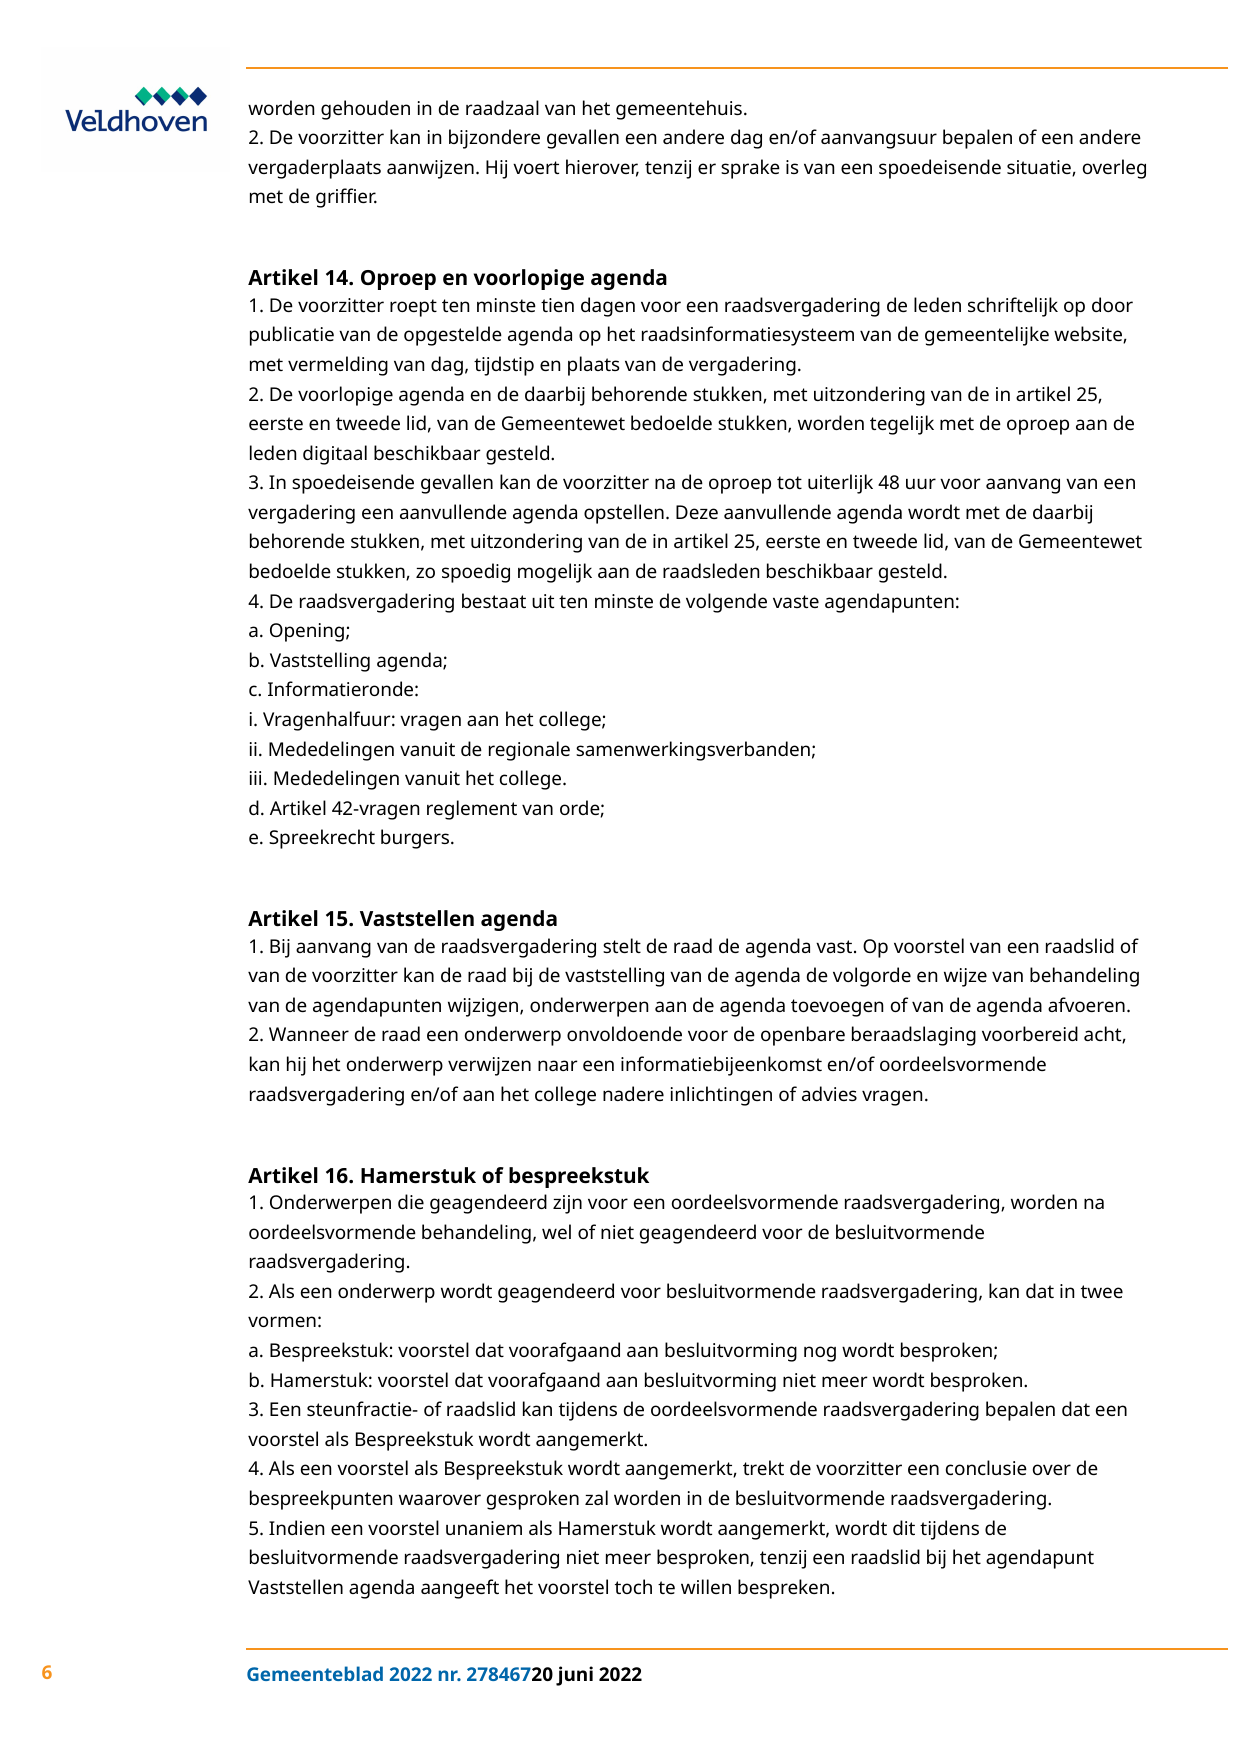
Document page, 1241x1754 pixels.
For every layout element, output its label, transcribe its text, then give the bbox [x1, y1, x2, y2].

text 1. Bij aanvang van de raadsvergadering stelt de raad de agenda vast. Op voorstel van een raadslid of van de voorzitter kan de raad bij de vaststelling van de agenda de volgorde en wijze van behandeling van de agendapunten wijzigen, onderwerpen aan de agenda toevoegen of van de agenda afvoeren. [248, 933, 1152, 1018]
picture [41, 47, 231, 172]
text a. Bespreekstuk: voorstel dat voorafgaand aan besluitvorming nog wordt besproken; [248, 1337, 1152, 1363]
text e. Spreekrecht burgers. [248, 824, 1152, 850]
text 5. Indien een voorstel unaniem als Hamerstuk wordt aangemerkt, wordt dit tijdens de besluitvormende raadsvergadering niet meer besproken, tenzij een raadslid bij het agendapunt Vaststellen agenda aangeeft het voorstel toch te willen bespreken. [248, 1515, 1152, 1599]
text Artikel 15. Vaststellen agenda [248, 904, 1152, 933]
text 1. Onderwerpen die geagendeerd zijn voor een oordeelsvormende raadsvergadering, worden na oordeelsvormende behandeling, wel of niet geagendeerd voor de besluitvormende raadsvergadering. [248, 1189, 1152, 1274]
text b. Vaststelling agenda; [248, 647, 1152, 673]
text a. Opening; [248, 617, 1152, 643]
text 4. De raadsvergadering bestaat uit ten minste de volgende vaste agendapunten: [248, 588, 1152, 613]
text ii. Mededelingen vanuit de regionale samenwerkingsverbanden; [248, 736, 1152, 761]
text c. Informatieronde: [248, 677, 1152, 702]
text 2. Als een onderwerp wordt geagendeerd voor besluitvormende raadsvergadering, kan dat in twee vormen: [248, 1278, 1152, 1333]
text Artikel 14. Oproep en voorlopige agenda [248, 263, 1152, 292]
text 4. Als een voorstel als Bespreekstuk wordt aangemerkt, trekt de voorzitter een conclusie over de bespreekpunten waarover gesproken zal worden in de besluitvormende raadsvergadering. [248, 1456, 1152, 1511]
text 2. De voorzitter kan in bijzondere gevallen een andere dag en/of aanvangsuur bepalen of een andere vergaderplaats aanwijzen. Hij voert hierover, tenzij er sprake is van een spoedeisende situatie, overleg met de griffier. [248, 124, 1152, 209]
text b. Hamerstuk: voorstel dat voorafgaand aan besluitvorming niet meer wordt besproken. [248, 1367, 1152, 1392]
text 2. Wanneer de raad een onderwerp onvoldoende voor de openbare beraadslaging voorbereid acht, kan hij het onderwerp verwijzen naar een informatiebijeenkomst en/of oordeelsvormende raadsvergadering en/of aan het college nadere inlichtingen of advies vragen. [248, 1022, 1152, 1107]
text 2. De voorlopige agenda en de daarbij behorende stukken, met uitzondering van de in artikel 25, eerste en tweede lid, van de Gemeentewet bedoelde stukken, worden tegelijk met de oproep aan de leden digitaal beschikbaar gesteld. [248, 381, 1152, 466]
text 3. In spoedeisende gevallen kan de voorzitter na de oproep tot uiterlijk 48 uur voor aanvang van een vergadering een aanvullende agenda opstellen. Deze aanvullende agenda wordt met de daarbij behorende stukken, met uitzondering van de in artikel 25, eerste en tweede lid, van de Gemeentewet bedoelde stukken, zo spoedig mogelijk aan de raadsleden beschikbaar gesteld. [248, 469, 1152, 584]
text 3. Een steunfractie- of raadslid kan tijdens de oordeelsvormende raadsvergadering bepalen dat een voorstel als Bespreekstuk wordt aangemerkt. [248, 1396, 1152, 1452]
text i. Vragenhalfuur: vragen aan het college; [248, 706, 1152, 732]
text d. Artikel 42-vragen reglement van orde; [248, 795, 1152, 821]
text worden gehouden in de raadzaal van het gemeentehuis. [248, 95, 1152, 121]
text iii. Mededelingen vanuit het college. [248, 765, 1152, 791]
text 1. De voorzitter roept ten minste tien dagen voor een raadsvergadering de leden schriftelijk op door publicatie van de opgestelde agenda op het raadsinformatiesysteem van de gemeentelijke website, met vermelding van dag, tijdstip en plaats van de vergadering. [248, 292, 1152, 377]
text Artikel 16. Hamerstuk of bespreekstuk [248, 1161, 1152, 1189]
